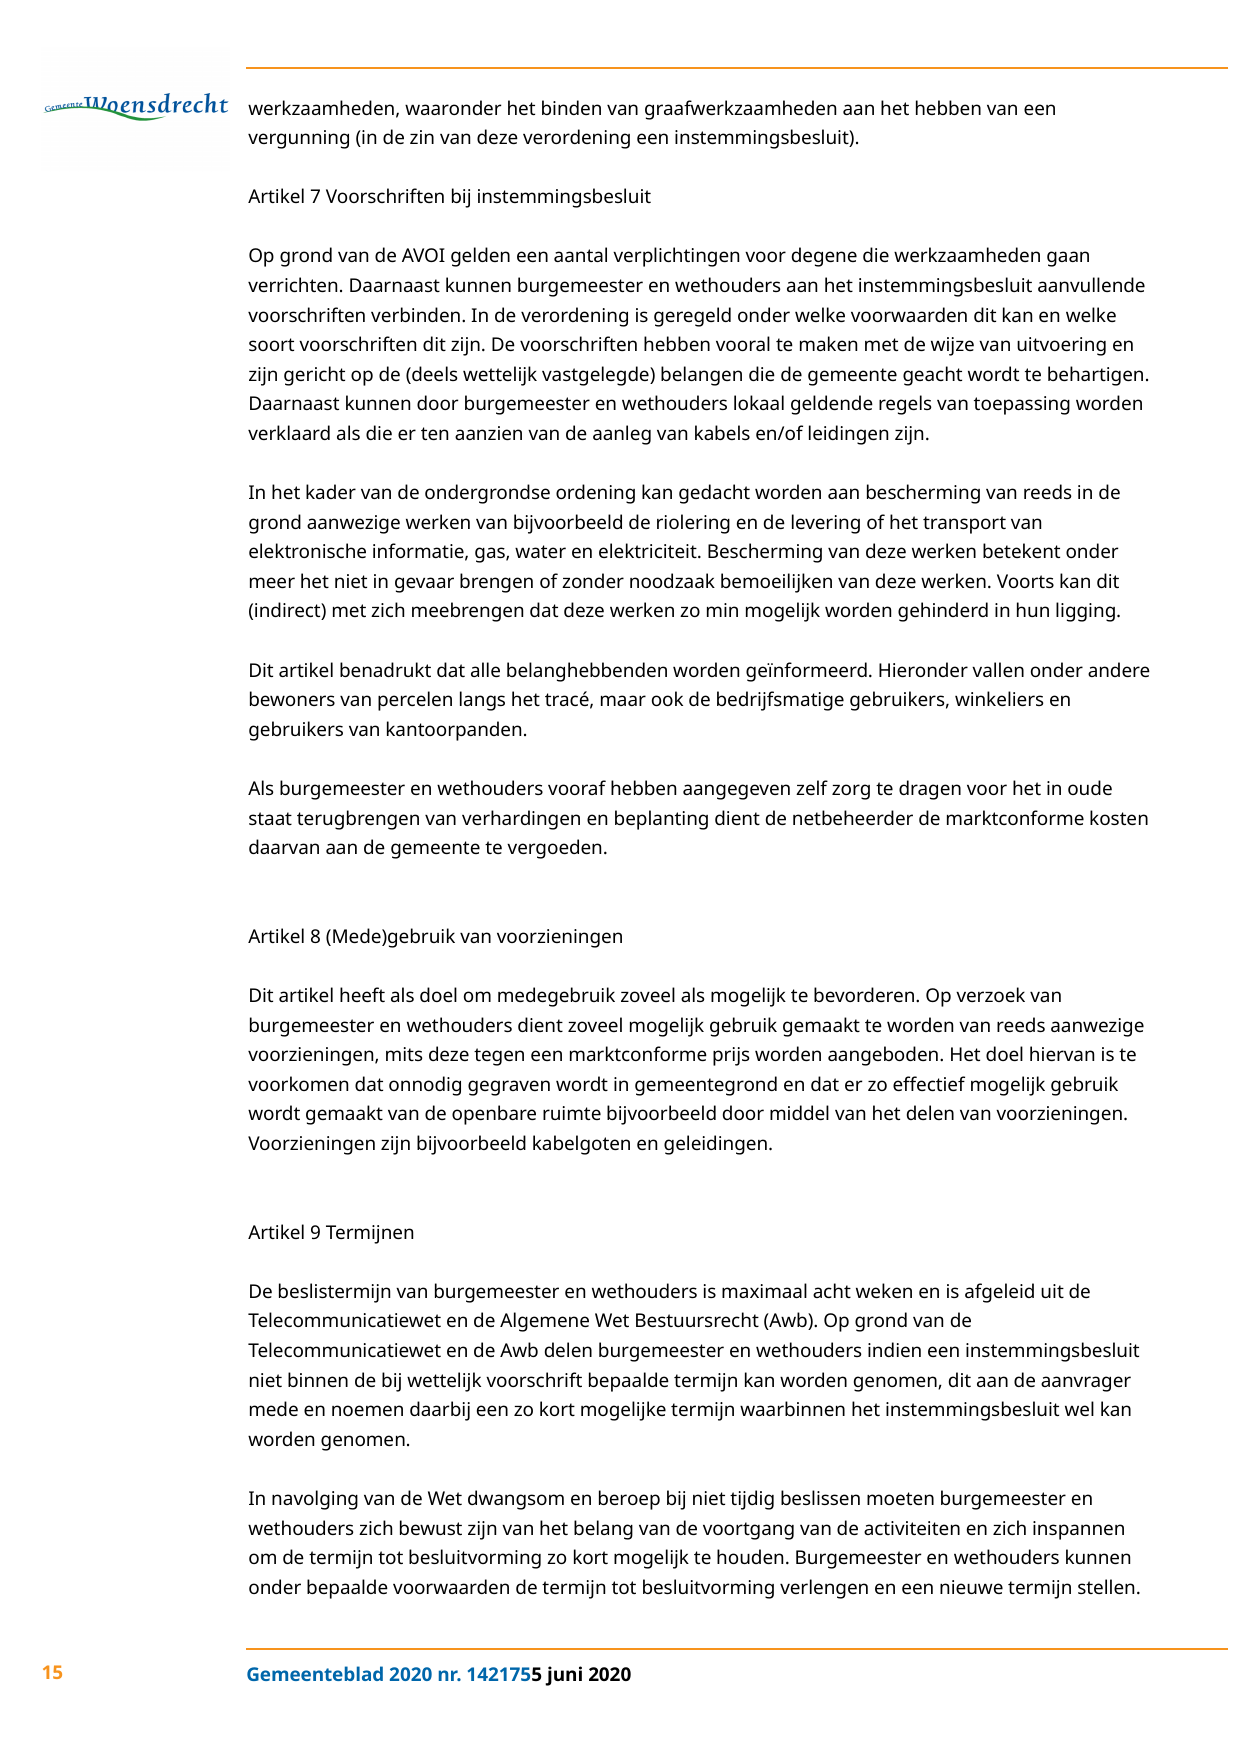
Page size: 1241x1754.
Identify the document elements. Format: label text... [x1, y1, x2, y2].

text De beslistermijn van burgemeester en wethouders is maximaal acht weken en is afgeleid uit de Telecommunicatiewet en de Algemene Wet Bestuursrecht (Awb). Op grond van de Telecommunicatiewet en de Awb delen burgemeester en wethouders indien een instemmingsbesluit niet binnen de bij wettelijk voorschrift bepaalde termijn kan worden genomen, dit aan de aanvrager mede en noemen daarbij een zo kort mogelijke termijn waarbinnen het instemmingsbesluit wel kan worden genomen. [248, 1278, 1152, 1452]
text In het kader van de ondergrondse ordening kan gedacht worden aan bescherming van reeds in de grond aanwezige werken van bijvoorbeeld de riolering en de levering of het transport van elektronische informatie, gas, water en elektriciteit. Bescherming van deze werken betekent onder meer het niet in gevaar brengen of zonder noodzaak bemoeilijken van deze werken. Voorts kan dit (indirect) met zich meebrengen dat deze werken zo min mogelijk worden gehinderd in hun ligging. [248, 479, 1152, 623]
text Artikel 9 Termijnen [248, 1219, 1152, 1245]
picture [41, 47, 231, 172]
text Dit artikel heeft als doel om medegebruik zoveel als mogelijk te bevorderen. Op verzoek van burgemeester en wethouders dient zoveel mogelijk gebruik gemaakt te worden van reeds aanwezige voorzieningen, mits deze tegen een marktconforme prijs worden aangeboden. Het doel hiervan is te voorkomen dat onnodig gegraven wordt in gemeentegrond en dat er zo effectief mogelijk gebruik wordt gemaakt van de openbare ruimte bijvoorbeeld door middel van het delen van voorzieningen. Voorzieningen zijn bijvoorbeeld kabelgoten en geleidingen. [248, 982, 1152, 1156]
text In navolging van de Wet dwangsom en beroep bij niet tijdig beslissen moeten burgemeester en wethouders zich bewust zijn van het belang van de voortgang van de activiteiten en zich inspannen om de termijn tot besluitvorming zo kort mogelijk te houden. Burgemeester en wethouders kunnen onder bepaalde voorwaarden de termijn tot besluitvorming verlengen en een nieuwe termijn stellen. [248, 1485, 1152, 1600]
text Als burgemeester en wethouders vooraf hebben aangegeven zelf zorg te dragen voor het in oude staat terugbrengen van verhardingen en beplanting dient de netbeheerder de marktconforme kosten daarvan aan de gemeente te vergoeden. [248, 775, 1152, 860]
text Artikel 8 (Mede)gebruik van voorzieningen [248, 923, 1152, 949]
text werkzaamheden, waaronder het binden van graafwerkzaamheden aan het hebben van een vergunning (in de zin van deze verordening een instemmingsbesluit). [248, 95, 1152, 150]
text Dit artikel benadrukt dat alle belanghebbenden worden geïnformeerd. Hieronder vallen onder andere bewoners van percelen langs het tracé, maar ook de bedrijfsmatige gebruikers, winkeliers en gebruikers van kantoorpanden. [248, 657, 1152, 742]
text Op grond van de AVOI gelden een aantal verplichtingen voor degene die werkzaamheden gaan verrichten. Daarnaast kunnen burgemeester en wethouders aan het instemmingsbesluit aanvullende voorschriften verbinden. In de verordening is geregeld onder welke voorwaarden dit kan en welke soort voorschriften dit zijn. De voorschriften hebben vooral te maken met de wijze van uitvoering en zijn gericht op de (deels wettelijk vastgelegde) belangen die de gemeente geacht wordt te behartigen. Daarnaast kunnen door burgemeester en wethouders lokaal geldende regels van toepassing worden verklaard als die er ten aanzien van de aanleg van kabels en/of leidingen zijn. [248, 243, 1152, 446]
text Artikel 7 Voorschriften bij instemmingsbesluit [248, 183, 1152, 209]
